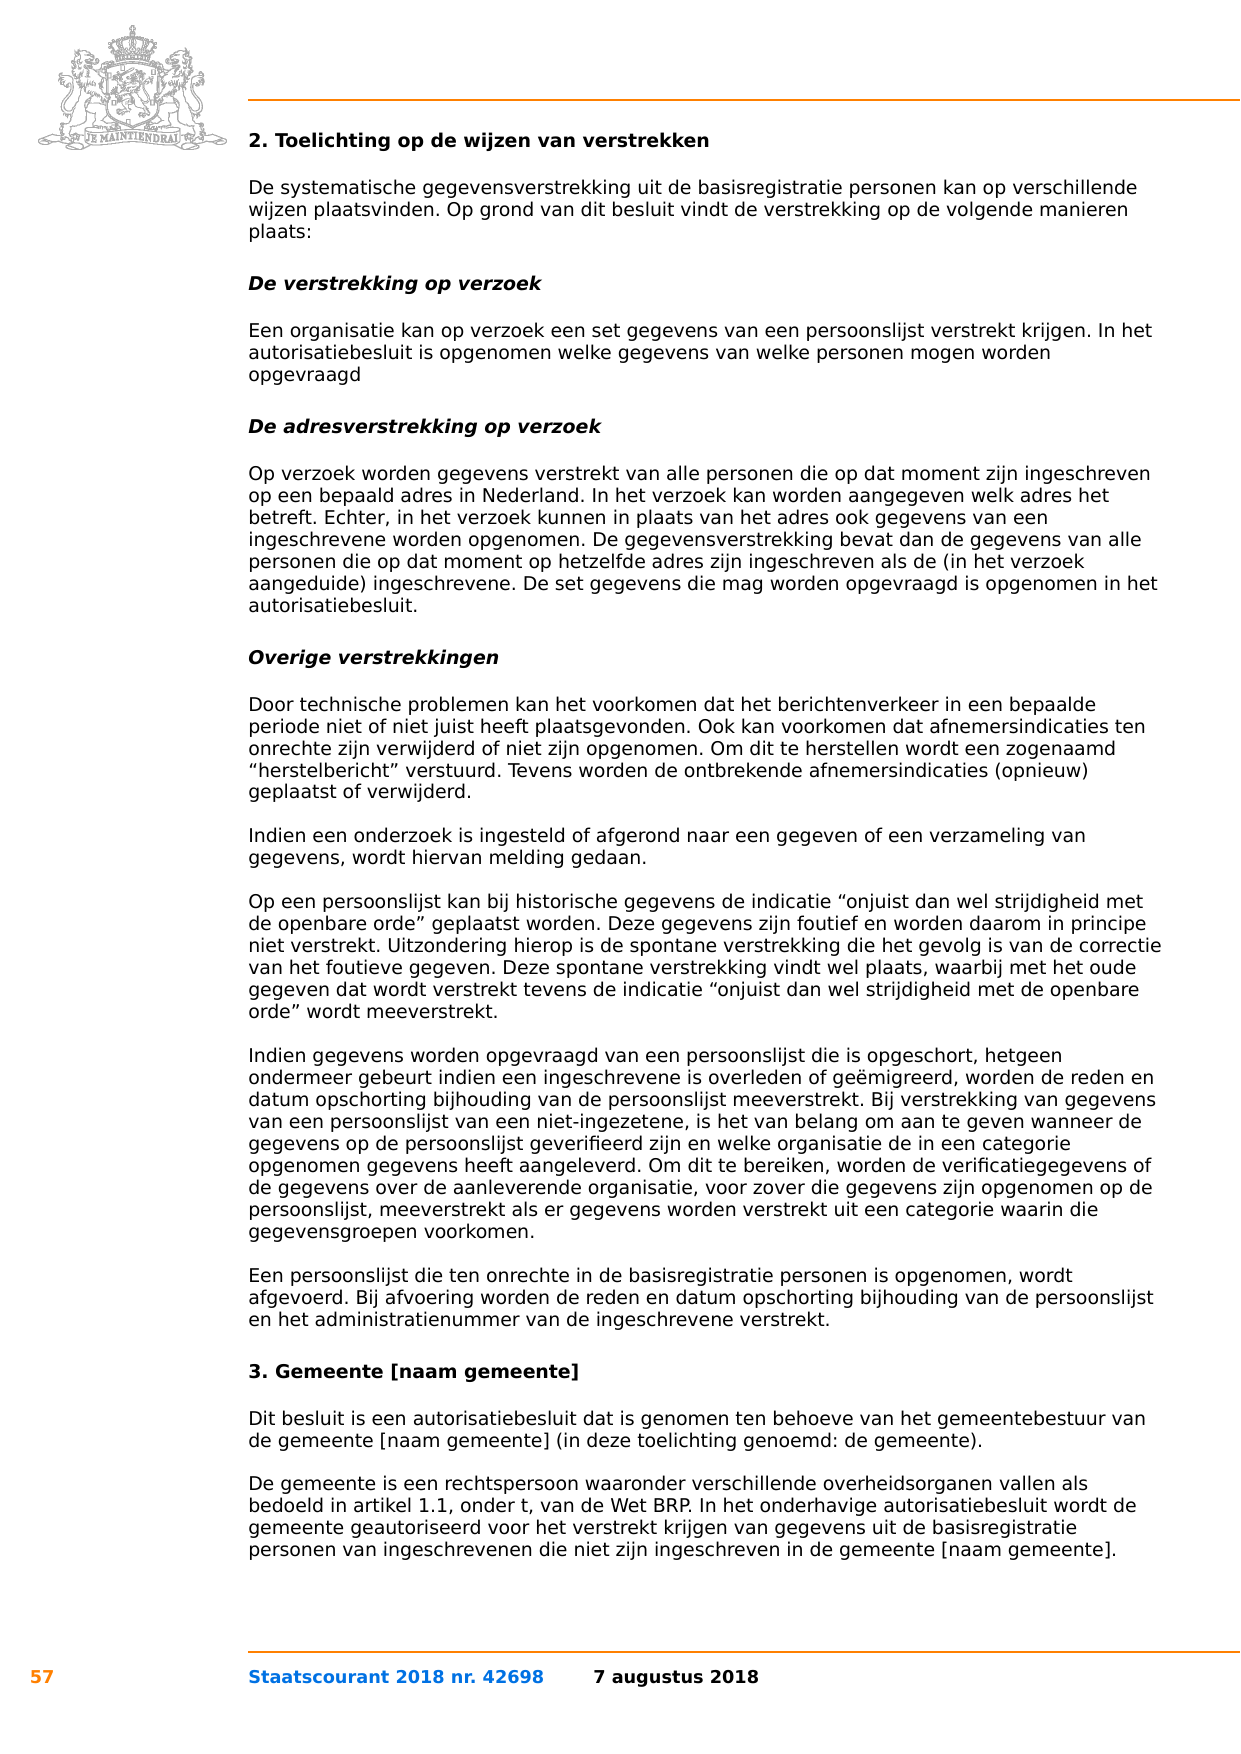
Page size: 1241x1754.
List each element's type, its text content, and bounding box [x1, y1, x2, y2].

subtitle 2. Toelichting op de wijzen van verstrekken [248, 130, 1163, 152]
text Op een persoonslijst kan bij historische gegevens de indicatie “onjuist dan wel strijdigheid met de openbare orde” geplaatst worden. Deze gegevens zijn foutief en worden daarom in principe niet verstrekt. Uitzondering hierop is de spontane verstrekking die het gevolg is van de correctie van het foutieve gegeven. Deze spontane verstrekking vindt wel plaats, waarbij met het oude gegeven dat wordt verstrekt tevens de indicatie “onjuist dan wel strijdigheid met de openbare orde” wordt meeverstrekt. [248, 891, 1163, 1023]
text Indien een onderzoek is ingesteld of afgerond naar een gegeven of een verzameling van gegevens, wordt hiervan melding gedaan. [248, 825, 1163, 869]
text Indien gegevens worden opgevraagd van een persoonslijst die is opgeschort, hetgeen ondermeer gebeurt indien een ingeschrevene is overleden of geëmigreerd, worden de reden en datum opschorting bijhouding van de persoonslijst meeverstrekt. Bij verstrekking van gegevens van een persoonslijst van een niet-ingezetene, is het van belang om aan te geven wanneer de gegevens op de persoonslijst geverifieerd zijn en welke organisatie de in een categorie opgenomen gegevens heeft aangeleverd. Om dit te bereiken, worden de verificatiegegevens of de gegevens over de aanleverende organisatie, voor zover die gegevens zijn opgenomen op de persoonslijst, meeverstrekt als er gegevens worden verstrekt uit een categorie waarin die gegevensgroepen voorkomen. [248, 1045, 1163, 1243]
subtitle De adresverstrekking op verzoek [248, 416, 1163, 438]
text Dit besluit is een autorisatiebesluit dat is genomen ten behoeve van het gemeentebestuur van de gemeente [naam gemeente] (in deze toelichting genoemd: de gemeente). [248, 1407, 1163, 1451]
text Een organisatie kan op verzoek een set gegevens van een persoonslijst verstrekt krijgen. In het autorisatiebesluit is opgenomen welke gegevens van welke personen mogen worden opgevraagd [248, 320, 1163, 386]
subtitle Overige verstrekkingen [248, 647, 1163, 668]
text De systematische gegevensverstrekking uit de basisregistratie personen kan op verschillende wijzen plaatsvinden. Op grond van dit besluit vindt de verstrekking op de volgende manieren plaats: [248, 177, 1163, 243]
text Op verzoek worden gegevens verstrekt van alle personen die op dat moment zijn ingeschreven op een bepaald adres in Nederland. In het verzoek kan worden aangegeven welk adres het betreft. Echter, in het verzoek kunnen in plaats van het adres ook gegevens van een ingeschrevene worden opgenomen. De gegevensverstrekking bevat dan de gegevens van alle personen die op dat moment op hetzelfde adres zijn ingeschreven als de (in het verzoek aangeduide) ingeschrevene. De set gegevens die mag worden opgevraagd is opgenomen in het autorisatiebesluit. [248, 463, 1163, 617]
text Een persoonslijst die ten onrechte in de basisregistratie personen is opgenomen, wordt afgevoerd. Bij afvoering worden de reden en datum opschorting bijhouding van de persoonslijst en het administratienummer van de ingeschrevene verstrekt. [248, 1264, 1163, 1331]
subtitle De verstrekking op verzoek [248, 273, 1163, 295]
picture [38, 25, 227, 150]
text De gemeente is een rechtspersoon waaronder verschillende overheidsorganen vallen als bedoeld in artikel 1.1, onder t, van de Wet BRP. In het onderhavige autorisatiebesluit wordt de gemeente geautoriseerd voor het verstrekt krijgen van gegevens uit de basisregistratie personen van ingeschrevenen die niet zijn ingeschreven in de gemeente [naam gemeente]. [248, 1473, 1163, 1561]
subtitle 3. Gemeente [naam gemeente] [248, 1361, 1163, 1382]
text Door technische problemen kan het voorkomen dat het berichtenverkeer in een bepaalde periode niet of niet juist heeft plaatsgevonden. Ook kan voorkomen dat afnemersindicaties ten onrechte zijn verwijderd of niet zijn opgenomen. Om dit te herstellen wordt een zogenaamd “herstelbericht” verstuurd. Tevens worden de ontbrekende afnemersindicaties (opnieuw) geplaatst of verwijderd. [248, 693, 1163, 803]
